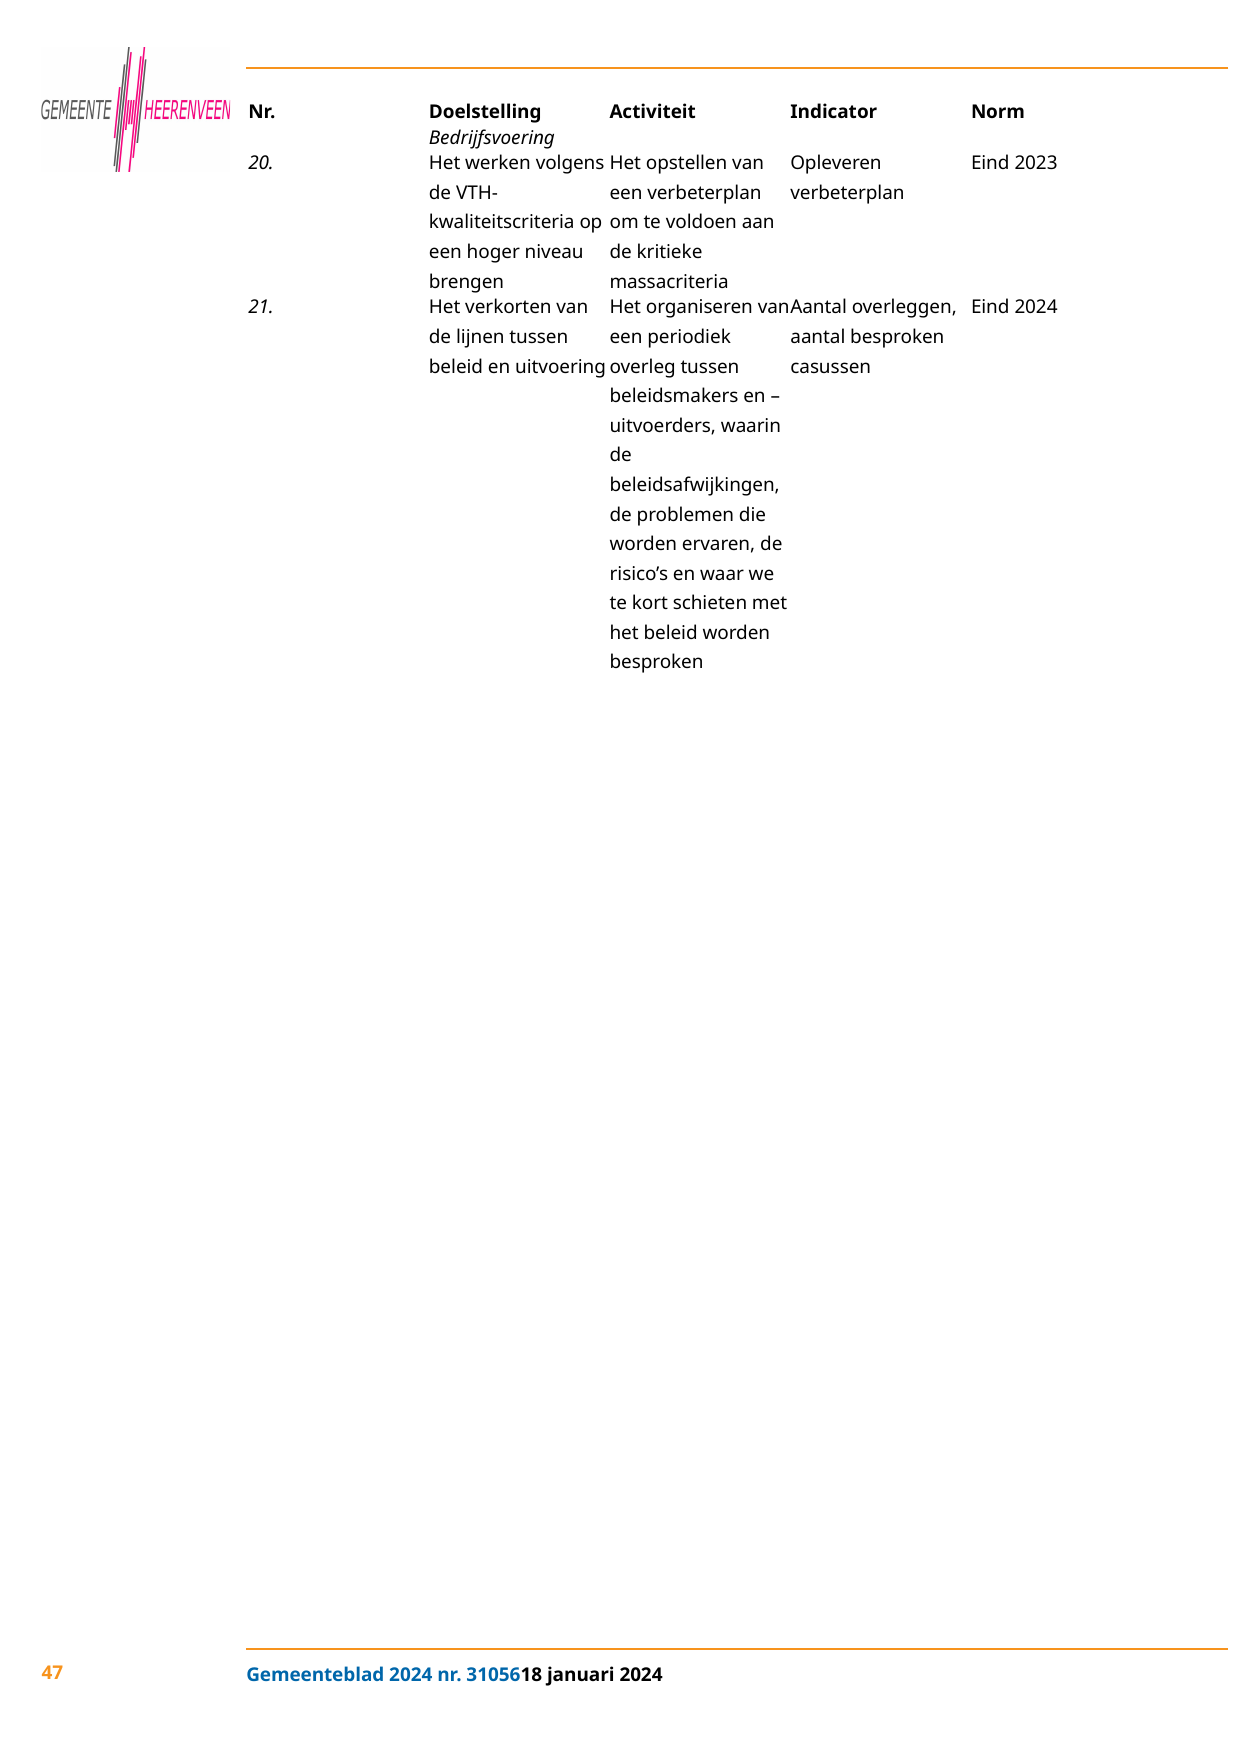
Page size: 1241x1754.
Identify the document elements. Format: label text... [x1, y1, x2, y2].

table_cell Aantal overleggen, aantal besproken casussen [790, 294, 971, 674]
table_cell Het verkorten van de lijnen tussen beleid en uitvoering [429, 294, 609, 674]
picture [41, 47, 231, 172]
table_header Nr. [248, 98, 429, 124]
table_cell Het opstellen van een verbeterplan om te voldoen aan de kritieke massacriteria [609, 150, 790, 294]
table_cell Het werken volgens de VTH-kwaliteitscriteria op een hoger niveau brengen [429, 150, 609, 294]
table_cell 20. [248, 150, 429, 294]
table_cell Opleveren verbeterplan [790, 150, 971, 294]
table_header Activiteit [609, 98, 790, 124]
table_cell [971, 124, 1152, 149]
table_cell 21. [248, 294, 429, 674]
table_cell [609, 124, 790, 149]
table_header Indicator [790, 98, 971, 124]
table_cell Eind 2024 [971, 294, 1152, 674]
table_cell Eind 2023 [971, 150, 1152, 294]
table_cell Het organiseren van een periodiek overleg tussen beleidsmakers en –uitvoerders, waarin de beleidsafwijkingen, de problemen die worden ervaren, de risico’s en waar we te kort schieten met het beleid worden besproken [609, 294, 790, 674]
table_header Doelstelling [429, 98, 609, 124]
table_cell [248, 674, 429, 700]
table_header Norm [971, 98, 1152, 124]
table_cell Bedrijfsvoering [429, 124, 609, 149]
table_cell [248, 124, 429, 149]
table_cell [790, 124, 971, 149]
